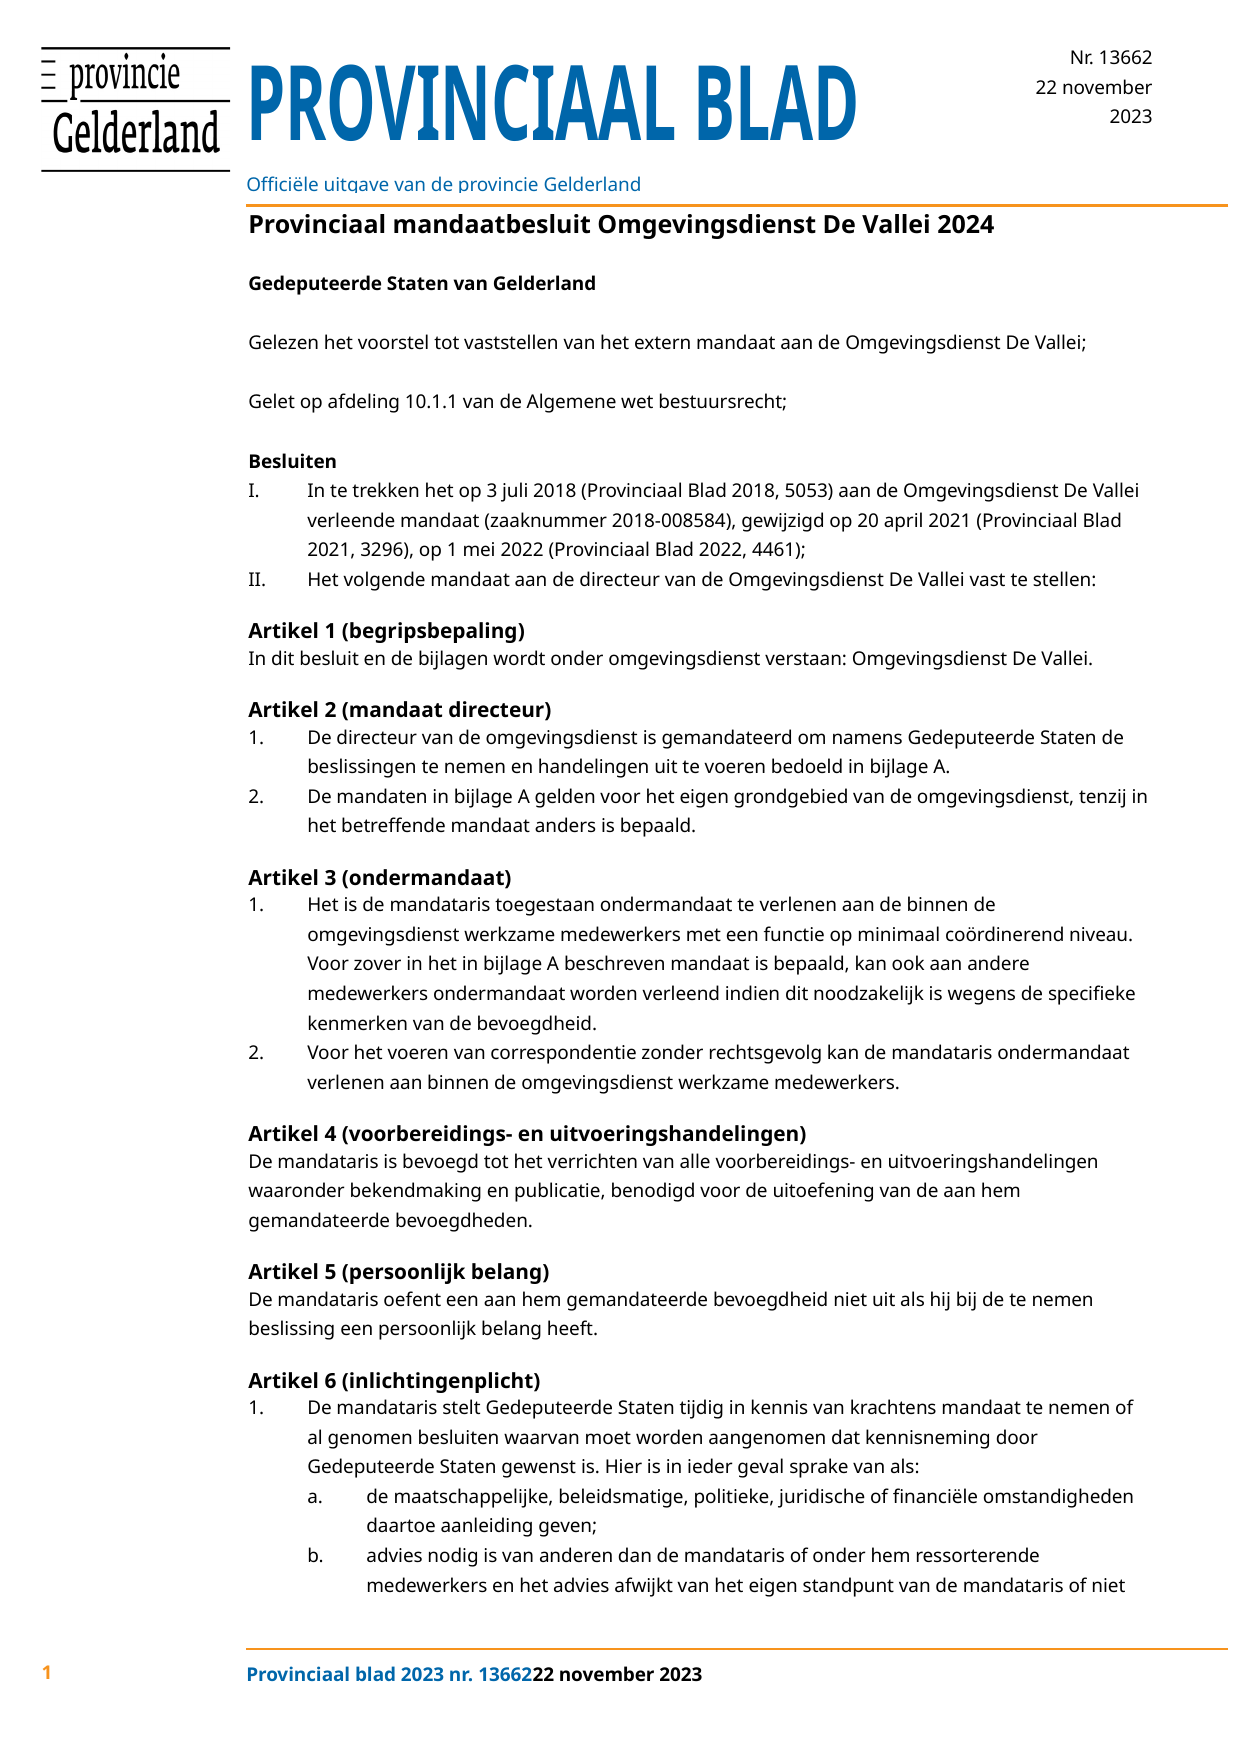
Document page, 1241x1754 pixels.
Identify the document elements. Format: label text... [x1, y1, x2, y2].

text Gelet op afdeling 10.1.1 van de Algemene wet bestuursrecht; [248, 389, 1152, 414]
list advies nodig is van anderen dan de mandataris of onder hem ressorterende medewerkers en het advies afwijkt van het eigen standpunt van de mandataris of niet [307, 1542, 1152, 1597]
text Artikel 4 (voorbereidings- en uitvoeringshandelingen) [248, 1119, 1152, 1148]
text Provinciaal mandaatbesluit Omgevingsdienst De Vallei 2024 [248, 207, 1152, 241]
list Het volgende mandaat aan de directeur van de Omgevingsdienst De Vallei vast te stellen: [248, 566, 1152, 592]
text In dit besluit en de bijlagen wordt onder omgevingsdienst verstaan: Omgevingsdienst De Vallei. [248, 645, 1152, 671]
text Artikel 6 (inlichtingenplicht) [248, 1366, 1152, 1394]
list Voor het voeren van correspondentie zonder rechtsgevolg kan de mandataris ondermandaat verlenen aan binnen de omgevingsdienst werkzame medewerkers. [248, 1039, 1152, 1095]
list Het is de mandataris toegestaan ondermandaat te verlenen aan de binnen de omgevingsdienst werkzame medewerkers met een functie op minimaal coördinerend niveau. Voor zover in het in bijlage A beschreven mandaat is bepaald, kan ook aan andere medewerkers ondermandaat worden verleend indien dit noodzakelijk is wegens de specifieke kenmerken van de bevoegdheid. [248, 891, 1152, 1036]
list De directeur van de omgevingsdienst is gemandateerd om namens Gedeputeerde Staten de beslissingen te nemen en handelingen uit te voeren bedoeld in bijlage A. [248, 724, 1152, 779]
text Gelezen het voorstel tot vaststellen van het extern mandaat aan de Omgevingsdienst De Vallei; [248, 329, 1152, 355]
text Artikel 2 (mandaat directeur) [248, 695, 1152, 724]
text De mandataris oefent een aan hem gemandateerde bevoegdheid niet uit als hij bij de te nemen beslissing een persoonlijk belang heeft. [248, 1286, 1152, 1341]
text Artikel 5 (persoonlijk belang) [248, 1257, 1152, 1286]
list De mandaten in bijlage A gelden voor het eigen grondgebied van de omgevingsdienst, tenzij in het betreffende mandaat anders is bepaald. [248, 783, 1152, 838]
list de maatschappelijke, beleidsmatige, politieke, juridische of financiële omstandigheden daartoe aanleiding geven; [307, 1483, 1152, 1538]
text Gedeputeerde Staten van Gelderland [248, 270, 1152, 296]
list In te trekken het op 3 juli 2018 (Provinciaal Blad 2018, 5053) aan de Omgevingsdienst De Vallei verleende mandaat (zaaknummer 2018-008584), gewijzigd op 20 april 2021 (Provinciaal Blad 2021, 3296), op 1 mei 2022 (Provinciaal Blad 2022, 4461); [248, 477, 1152, 562]
picture [41, 47, 231, 172]
text Artikel 1 (begripsbepaling) [248, 617, 1152, 645]
text Artikel 3 (ondermandaat) [248, 863, 1152, 891]
text De mandataris is bevoegd tot het verrichten van alle voorbereidings- en uitvoeringshandelingen waaronder bekendmaking en publicatie, benodigd voor de uitoefening van de aan hem gemandateerde bevoegdheden. [248, 1148, 1152, 1233]
text Besluiten [248, 448, 1152, 473]
list De mandataris stelt Gedeputeerde Staten tijdig in kennis van krachtens mandaat te nemen of al genomen besluiten waarvan moet worden aangenomen dat kennisneming door Gedeputeerde Staten gewenst is. Hier is in ieder geval sprake van als: [248, 1394, 1152, 1479]
